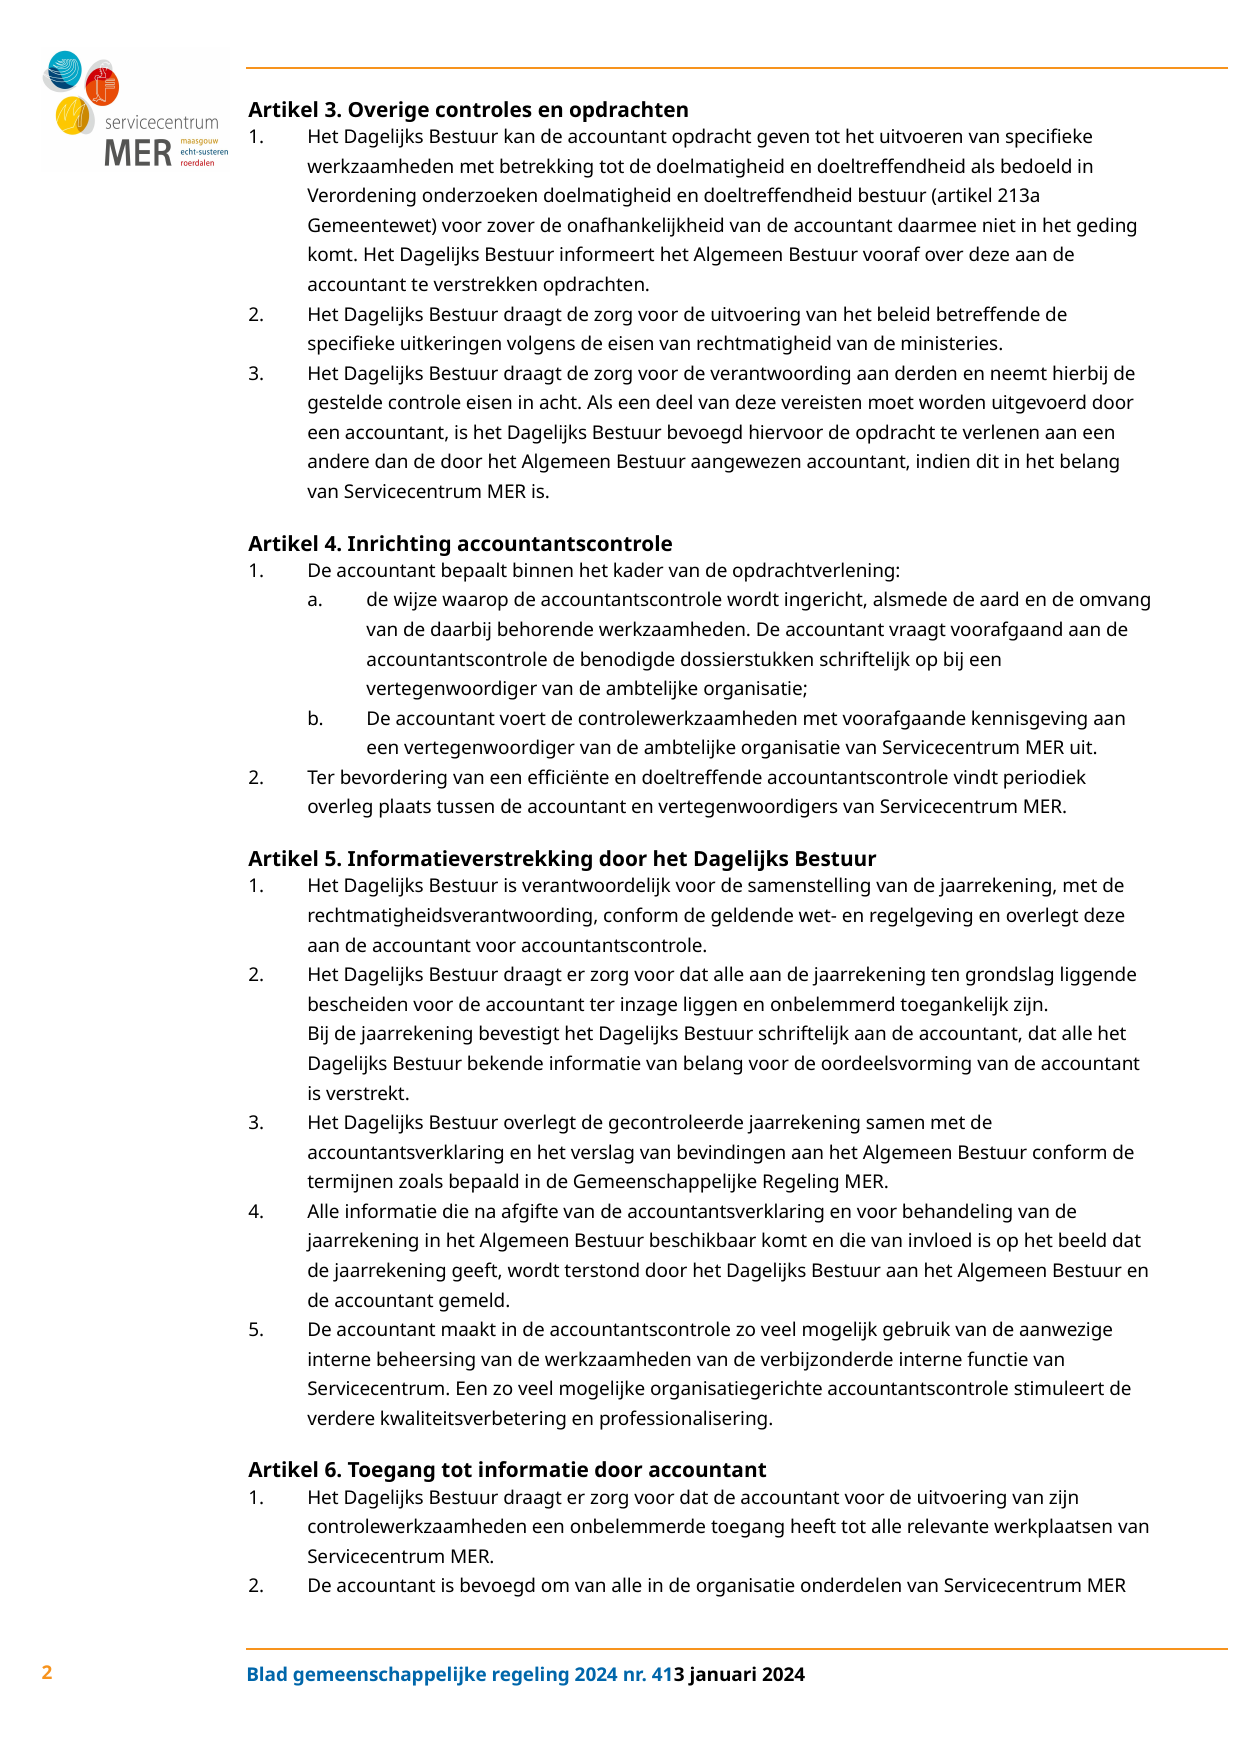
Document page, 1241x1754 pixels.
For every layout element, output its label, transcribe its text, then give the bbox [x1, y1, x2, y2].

list Het Dagelijks Bestuur draagt de zorg voor de verantwoording aan derden en neemt hierbij de gestelde controle eisen in acht. Als een deel van deze vereisten moet worden uitgevoerd door een accountant, is het Dagelijks Bestuur bevoegd hiervoor de opdracht te verlenen aan een andere dan de door het Algemeen Bestuur aangewezen accountant, indien dit in het belang van Servicecentrum MER is. [248, 360, 1152, 504]
text Artikel 3. Overige controles en opdrachten [248, 95, 1152, 123]
list Het Dagelijks Bestuur draagt de zorg voor de uitvoering van het beleid betreffende de specifieke uitkeringen volgens de eisen van rechtmatigheid van de ministeries. [248, 301, 1152, 356]
list De accountant is bevoegd om van alle in de organisatie onderdelen van Servicecentrum MER [248, 1573, 1152, 1598]
list de wijze waarop de accountantscontrole wordt ingericht, alsmede de aard en de omvang van de daarbij behorende werkzaamheden. De accountant vraagt voorafgaand aan de accountantscontrole de benodigde dossierstukken schriftelijk op bij een vertegenwoordiger van de ambtelijke organisatie; [307, 587, 1152, 701]
picture [41, 47, 231, 172]
list Het Dagelijks Bestuur draagt er zorg voor dat alle aan de jaarrekening ten grondslag liggende bescheiden voor de accountant ter inzage liggen en onbelemmerd toegankelijk zijn. [248, 961, 1152, 1017]
list Het Dagelijks Bestuur kan de accountant opdracht geven tot het uitvoeren van specifieke werkzaamheden met betrekking tot de doelmatigheid en doeltreffendheid als bedoeld in Verordening onderzoeken doelmatigheid en doeltreffendheid bestuur (artikel 213a Gemeentewet) voor zover de onafhankelijkheid van de accountant daarmee niet in het geding komt. Het Dagelijks Bestuur informeert het Algemeen Bestuur vooraf over deze aan de accountant te verstrekken opdrachten. [248, 123, 1152, 297]
list Alle informatie die na afgifte van de accountantsverklaring en voor behandeling van de jaarrekening in het Algemeen Bestuur beschikbaar komt en die van invloed is op het beeld dat de jaarrekening geeft, wordt terstond door het Dagelijks Bestuur aan het Algemeen Bestuur en de accountant gemeld. [248, 1198, 1152, 1312]
list Ter bevordering van een efficiënte en doeltreffende accountantscontrole vindt periodiek overleg plaats tussen de accountant en vertegenwoordigers van Servicecentrum MER. [248, 764, 1152, 819]
list De accountant maakt in de accountantscontrole zo veel mogelijk gebruik van de aanwezige interne beheersing van de werkzaamheden van de verbijzonderde interne functie van Servicecentrum. Een zo veel mogelijke organisatiegerichte accountantscontrole stimuleert de verdere kwaliteitsverbetering en professionalisering. [248, 1316, 1152, 1431]
list De accountant bepaalt binnen het kader van de opdrachtverlening: [248, 557, 1152, 583]
list Het Dagelijks Bestuur is verantwoordelijk voor de samenstelling van de jaarrekening, met de rechtmatigheidsverantwoording, conform de geldende wet- en regelgeving en overlegt deze aan de accountant voor accountantscontrole. [248, 873, 1152, 957]
list Het Dagelijks Bestuur overlegt de gecontroleerde jaarrekening samen met de accountantsverklaring en het verslag van bevindingen aan het Algemeen Bestuur conform de termijnen zoals bepaald in de Gemeenschappelijke Regeling MER. [248, 1109, 1152, 1194]
list Het Dagelijks Bestuur draagt er zorg voor dat de accountant voor de uitvoering van zijn controlewerkzaamheden een onbelemmerde toegang heeft tot alle relevante werkplaatsen van Servicecentrum MER. [248, 1484, 1152, 1569]
text Artikel 4. Inrichting accountantscontrole [248, 529, 1152, 557]
list De accountant voert de controlewerkzaamheden met voorafgaande kennisgeving aan een vertegenwoordiger van de ambtelijke organisatie van Servicecentrum MER uit. [307, 705, 1152, 760]
text Artikel 6. Toegang tot informatie door accountant [248, 1456, 1152, 1484]
list Bij de jaarrekening bevestigt het Dagelijks Bestuur schriftelijk aan de accountant, dat alle het Dagelijks Bestuur bekende informatie van belang voor de oordeelsvorming van de accountant is verstrekt. [248, 1021, 1152, 1105]
text Artikel 5. Informatieverstrekking door het Dagelijks Bestuur [248, 844, 1152, 873]
